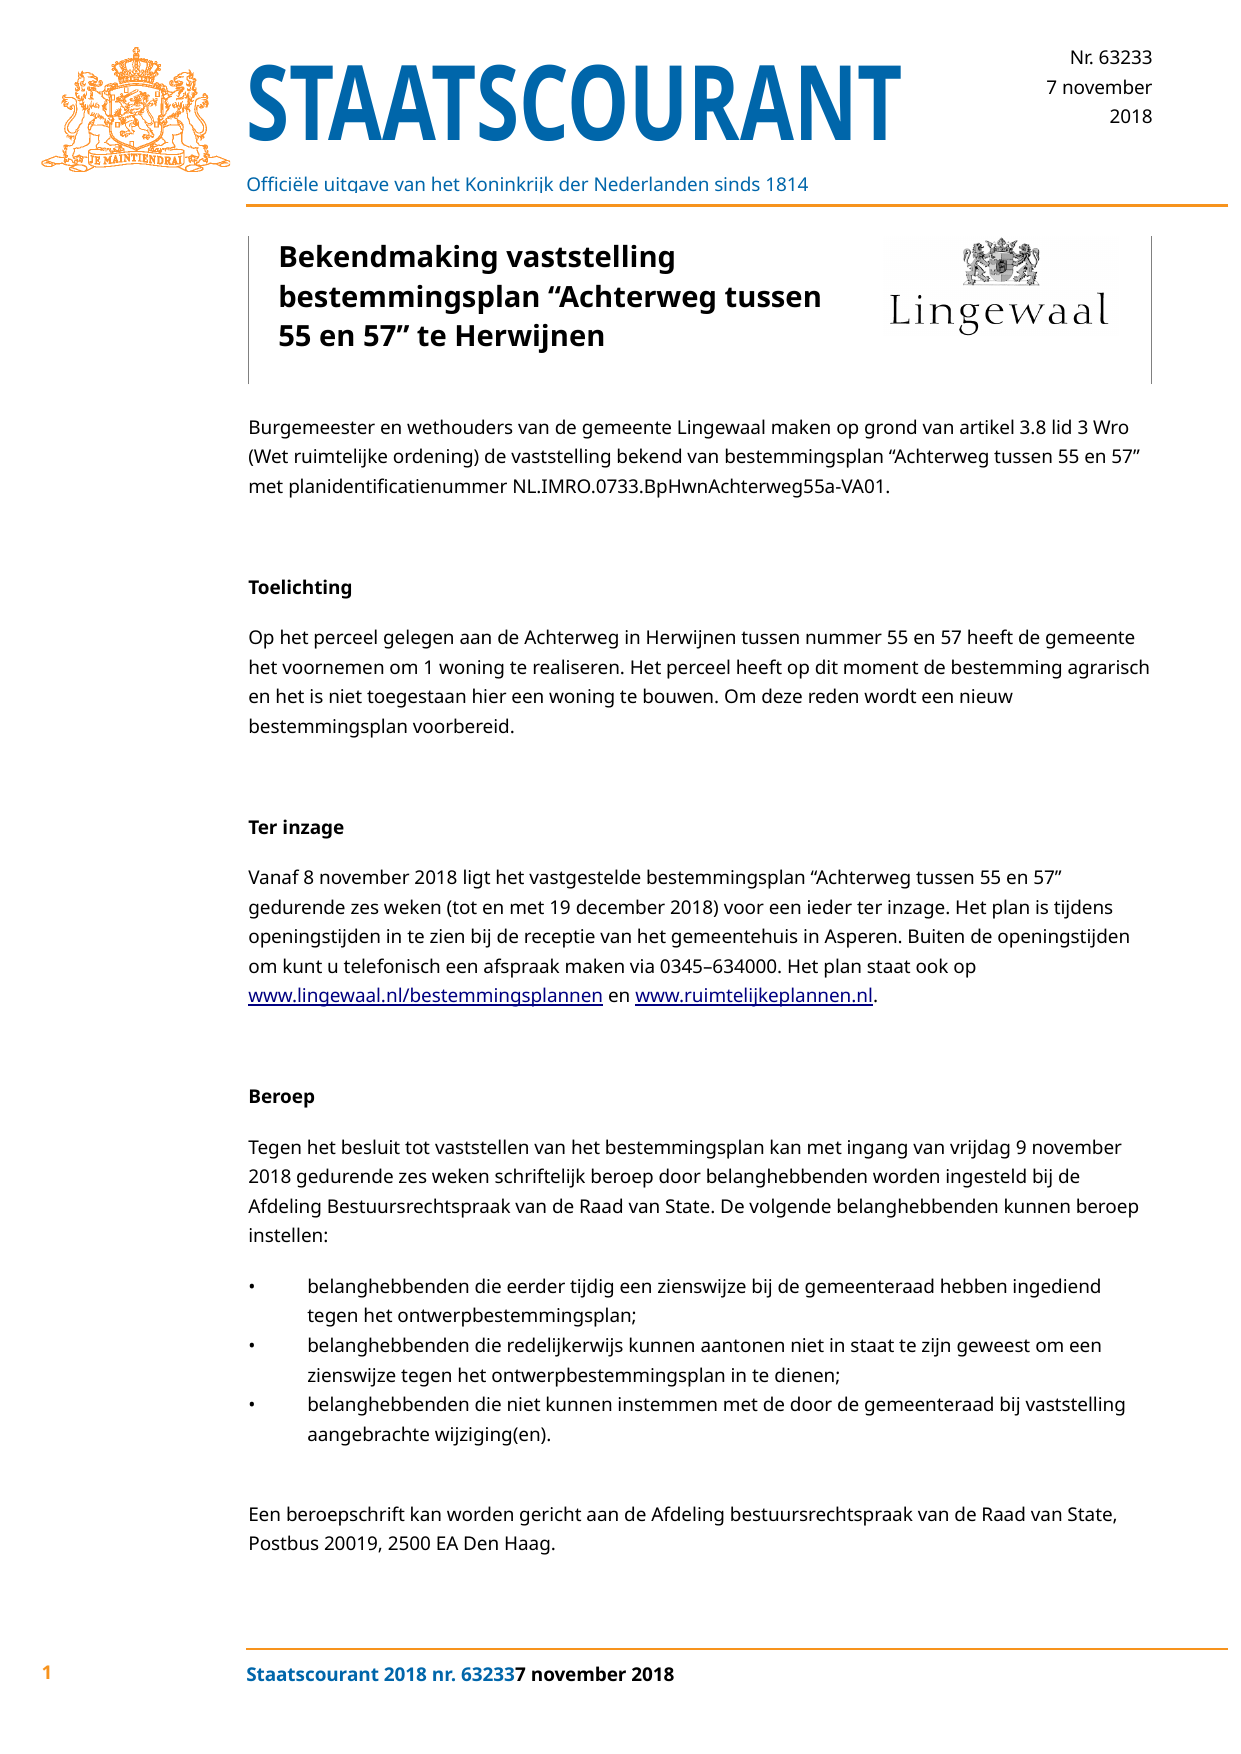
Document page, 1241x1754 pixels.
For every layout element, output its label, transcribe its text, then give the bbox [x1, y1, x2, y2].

list belanghebbenden die niet kunnen instemmen met de door de gemeenteraad bij vaststelling aangebrachte wijziging(en). [248, 1391, 1152, 1447]
list belanghebbenden die redelijkerwijs kunnen aantonen niet in staat te zijn geweest om een zienswijze tegen het ontwerpbestemmingsplan in te dienen; [248, 1332, 1152, 1388]
text Een beroepschrift kan worden gericht aan de Afdeling bestuursrechtspraak van de Raad van State, Postbus 20019, 2500 EA Den Haag. [248, 1501, 1152, 1556]
list belanghebbenden die eerder tijdig een zienswijze bij de gemeenteraad hebben ingediend tegen het ontwerpbestemmingsplan; [248, 1273, 1152, 1328]
table_header Bekendmaking vaststelling bestemmingsplan “Achterweg tussen 55 en 57” te Herwijnen [249, 236, 850, 384]
text Tegen het besluit tot vaststellen van het bestemmingsplan kan met ingang van vrijdag 9 november 2018 gedurende zes weken schriftelijk beroep door belanghebbenden worden ingesteld bij de Afdeling Bestuursrechtspraak van de Raad van State. De volgende belanghebbenden kunnen beroep instellen: [248, 1134, 1152, 1248]
table_header [850, 236, 1151, 384]
text Op het perceel gelegen aan de Achterweg in Herwijnen tussen nummer 55 en 57 heeft de gemeente het voornemen om 1 woning te realiseren. Het perceel heeft op dit moment de bestemming agrarisch en het is niet toegestaan hier een woning te bouwen. Om deze reden wordt een nieuw bestemmingsplan voorbereid. [248, 624, 1152, 739]
text Toelichting [248, 574, 1152, 600]
text Vanaf 8 november 2018 ligt het vastgestelde bestemmingsplan “Achterweg tussen 55 en 57” gedurende zes weken (tot en met 19 december 2018) voor een ieder ter inzage. Het plan is tijdens openingstijden in te zien bij de receptie van het gemeentehuis in Asperen. Buiten de openingstijden om kunt u telefonisch een afspraak maken via 0345–634000. Het plan staat ook op www.lingewaal.nl/bestemmingsplannen en www.ruimtelijkeplannen.nl. [248, 864, 1152, 1008]
text Beroep [248, 1083, 1152, 1109]
text Ter inzage [248, 814, 1152, 840]
text Burgemeester en wethouders van de gemeente Lingewaal maken op grond van artikel 3.8 lid 3 Wro (Wet ruimtelijke ordening) de vaststelling bekend van bestemmingsplan “Achterweg tussen 55 en 57” met planidentificatienummer NL.IMRO.0733.BpHwnAchterweg55a-VA01. [248, 414, 1152, 499]
picture [41, 47, 231, 172]
picture [882, 236, 1119, 336]
